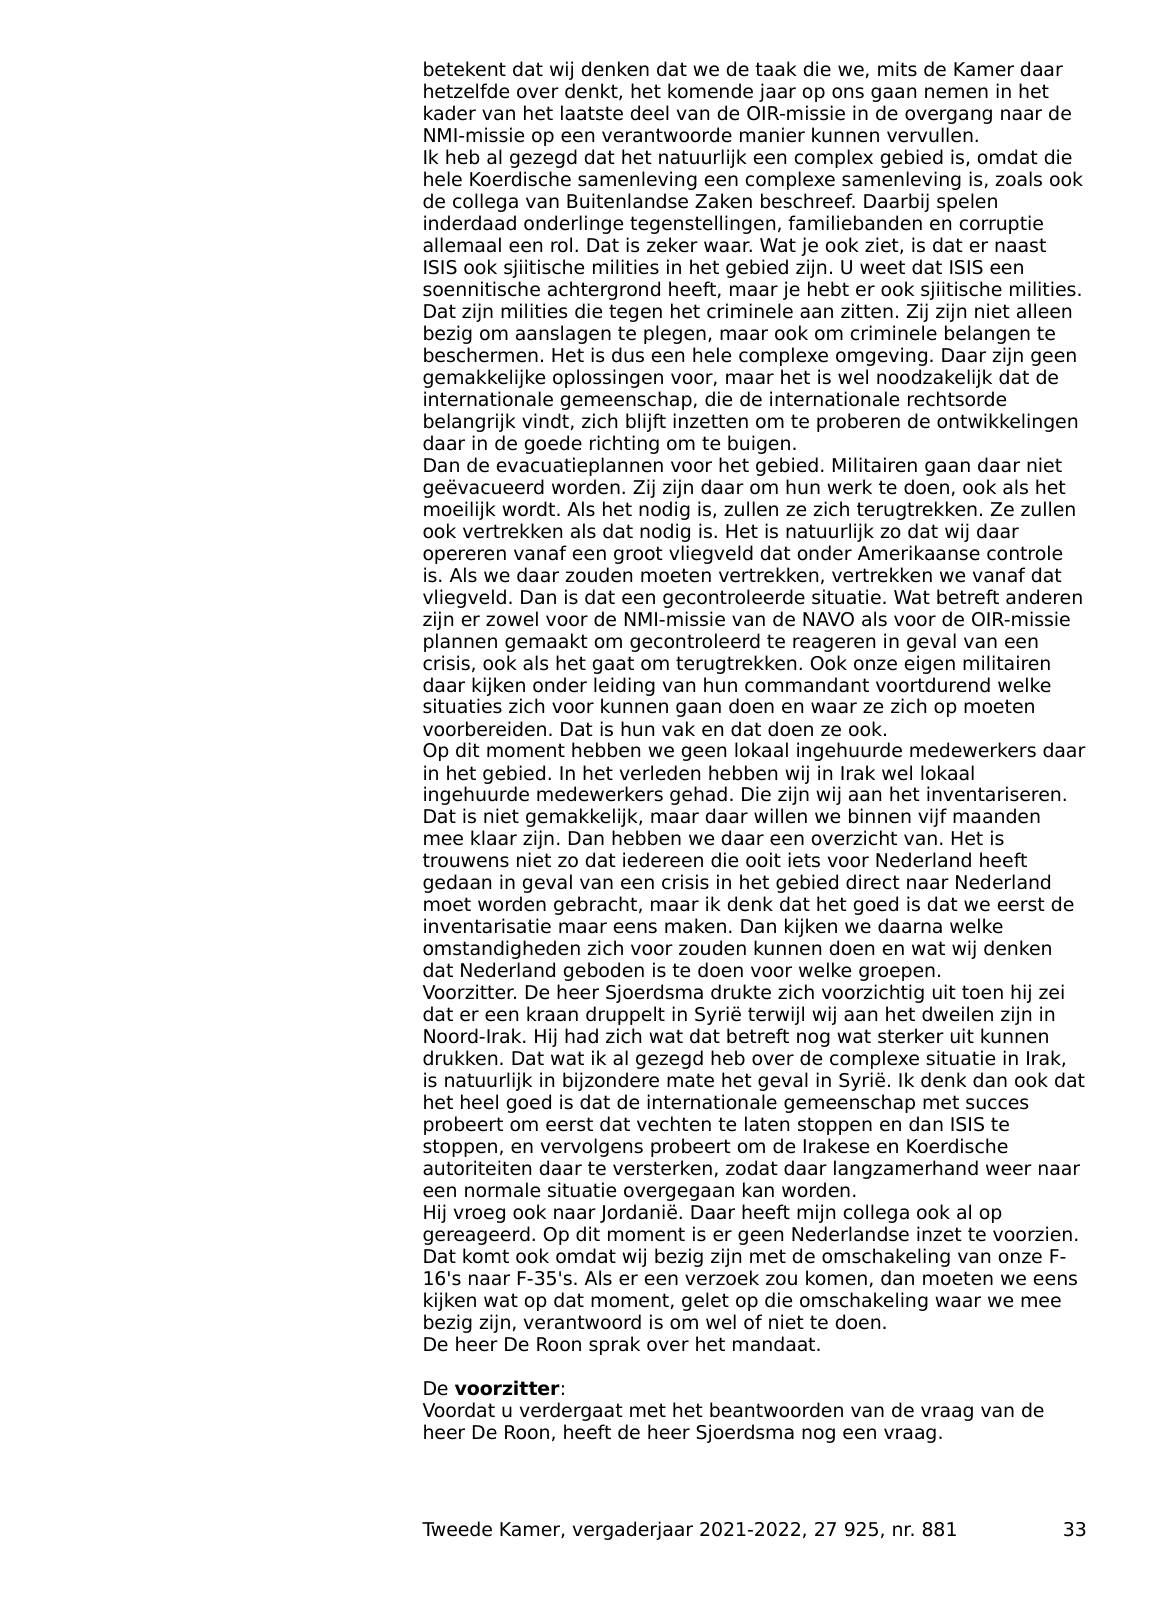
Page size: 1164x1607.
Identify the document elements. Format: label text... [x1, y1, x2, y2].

text betekent dat wij denken dat we de taak die we, mits de Kamer daar hetzelfde over denkt, het komende jaar op ons gaan nemen in het kader van het laatste deel van de OIR-missie in de overgang naar de NMI-missie op een verantwoorde manier kunnen vervullen. [422, 59, 1087, 147]
text De heer De Roon sprak over het mandaat. [422, 1334, 1087, 1356]
text Ik heb al gezegd dat het natuurlijk een complex gebied is, omdat die hele Koerdische samenleving een complexe samenleving is, zoals ook de collega van Buitenlandse Zaken beschreef. Daarbij spelen inderdaad onderlinge tegenstellingen, familiebanden en corruptie allemaal een rol. Dat is zeker waar. Wat je ook ziet, is dat er naast ISIS ook sjiitische milities in het gebied zijn. U weet dat ISIS een soennitische achtergrond heeft, maar je hebt er ook sjiitische milities. Dat zijn milities die tegen het criminele aan zitten. Zij zijn niet alleen bezig om aanslagen te plegen, maar ook om criminele belangen te beschermen. Het is dus een hele complexe omgeving. Daar zijn geen gemakkelijke oplossingen voor, maar het is wel noodzakelijk dat de internationale gemeenschap, die de internationale rechtsorde belangrijk vindt, zich blijft inzetten om te proberen de ontwikkelingen daar in de goede richting om te buigen. [422, 147, 1087, 455]
text Voordat u verdergaat met het beantwoorden van de vraag van de heer De Roon, heeft de heer Sjoerdsma nog een vraag. [422, 1400, 1087, 1444]
text Dan de evacuatieplannen voor het gebied. Militairen gaan daar niet geëvacueerd worden. Zij zijn daar om hun werk te doen, ook als het moeilijk wordt. Als het nodig is, zullen ze zich terugtrekken. Ze zullen ook vertrekken als dat nodig is. Het is natuurlijk zo dat wij daar opereren vanaf een groot vliegveld dat onder Amerikaanse controle is. Als we daar zouden moeten vertrekken, vertrekken we vanaf dat vliegveld. Dan is dat een gecontroleerde situatie. Wat betreft anderen zijn er zowel voor de NMI-missie van de NAVO als voor de OIR-missie plannen gemaakt om gecontroleerd te reageren in geval van een crisis, ook als het gaat om terugtrekken. Ook onze eigen militairen daar kijken onder leiding van hun commandant voortdurend welke situaties zich voor kunnen gaan doen en waar ze zich op moeten voorbereiden. Dat is hun vak en dat doen ze ook. [422, 455, 1087, 740]
text Voorzitter. De heer Sjoerdsma drukte zich voorzichtig uit toen hij zei dat er een kraan druppelt in Syrië terwijl wij aan het dweilen zijn in Noord-Irak. Hij had zich wat dat betreft nog wat sterker uit kunnen drukken. Dat wat ik al gezegd heb over de complexe situatie in Irak, is natuurlijk in bijzondere mate het geval in Syrië. Ik denk dan ook dat het heel goed is dat de internationale gemeenschap met succes probeert om eerst dat vechten te laten stoppen en dan ISIS te stoppen, en vervolgens probeert om de Irakese en Koerdische autoriteiten daar te versterken, zodat daar langzamerhand weer naar een normale situatie overgegaan kan worden. [422, 982, 1087, 1202]
text Op dit moment hebben we geen lokaal ingehuurde medewerkers daar in het gebied. In het verleden hebben wij in Irak wel lokaal ingehuurde medewerkers gehad. Die zijn wij aan het inventariseren. Dat is niet gemakkelijk, maar daar willen we binnen vijf maanden mee klaar zijn. Dan hebben we daar een overzicht van. Het is trouwens niet zo dat iedereen die ooit iets voor Nederland heeft gedaan in geval van een crisis in het gebied direct naar Nederland moet worden gebracht, maar ik denk dat het goed is dat we eerst de inventarisatie maar eens maken. Dan kijken we daarna welke omstandigheden zich voor zouden kunnen doen en wat wij denken dat Nederland geboden is te doen voor welke groepen. [422, 740, 1087, 982]
text Hij vroeg ook naar Jordanië. Daar heeft mijn collega ook al op gereageerd. Op dit moment is er geen Nederlandse inzet te voorzien. Dat komt ook omdat wij bezig zijn met de omschakeling van onze F-16's naar F-35's. Als er een verzoek zou komen, dan moeten we eens kijken wat op dat moment, gelet op die omschakeling waar we mee bezig zijn, verantwoord is om wel of niet te doen. [422, 1202, 1087, 1334]
text De voorzitter: [422, 1378, 1087, 1400]
